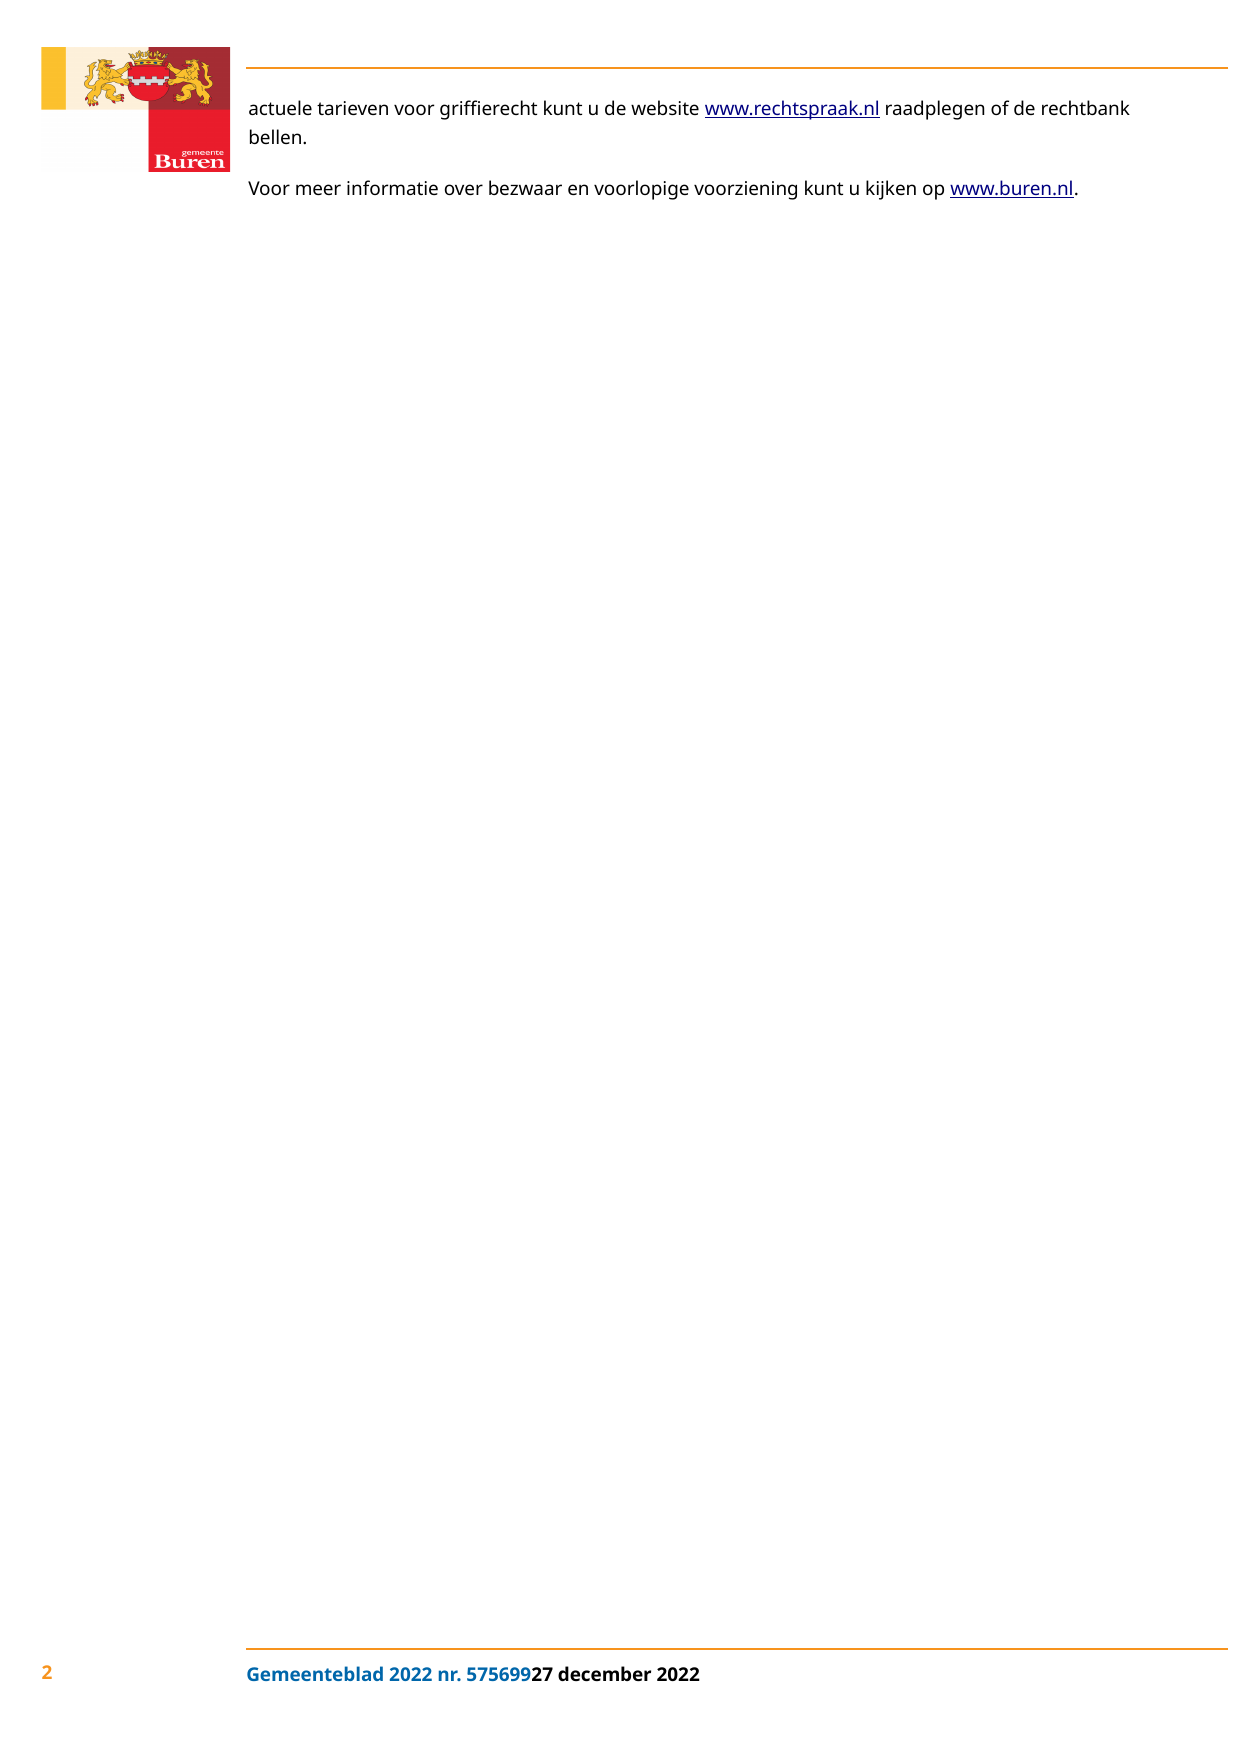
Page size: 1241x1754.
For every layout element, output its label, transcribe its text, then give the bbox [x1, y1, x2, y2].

picture [41, 47, 231, 172]
text actuele tarieven voor griffierecht kunt u de website www.rechtspraak.nl raadplegen of de rechtbank bellen. [248, 95, 1152, 150]
text Voor meer informatie over bezwaar en voorlopige voorziening kunt u kijken op www.buren.nl. [248, 175, 1152, 201]
